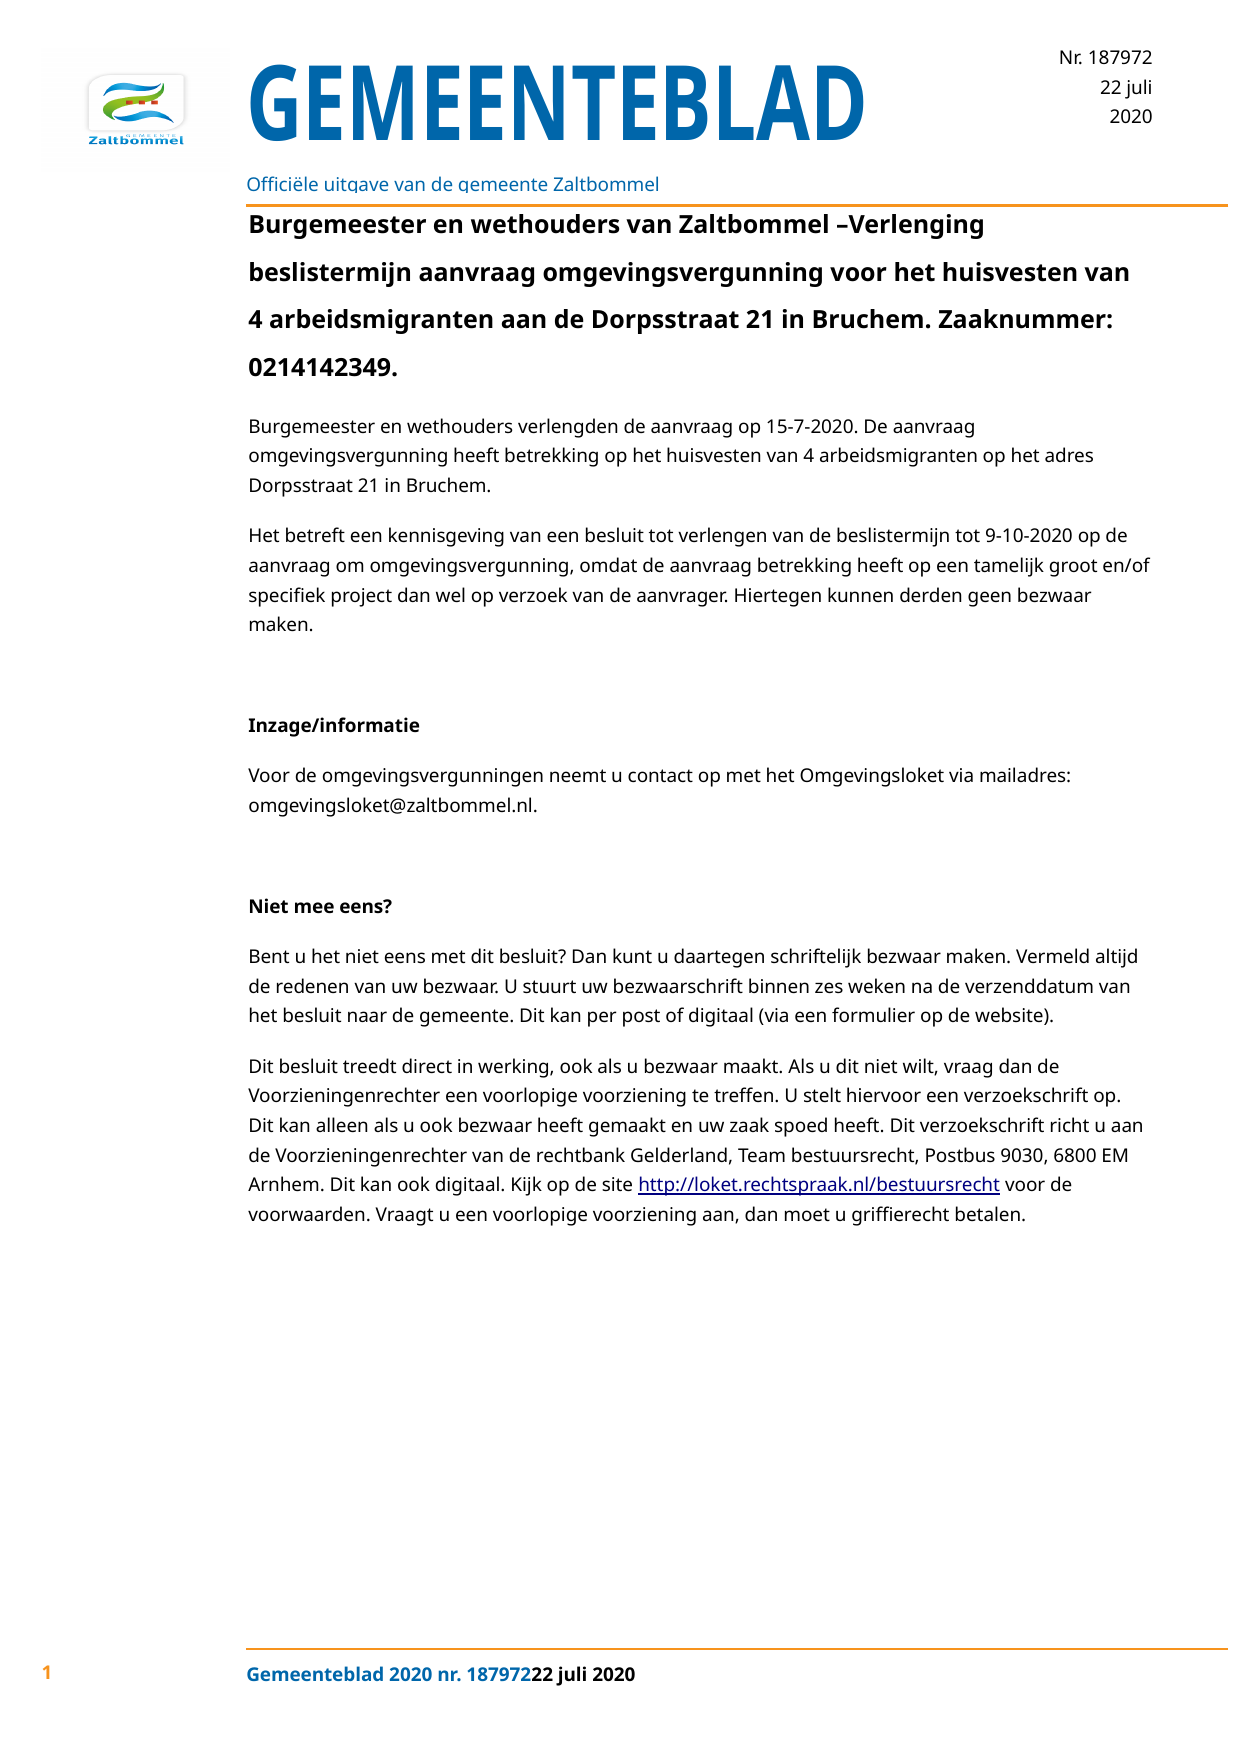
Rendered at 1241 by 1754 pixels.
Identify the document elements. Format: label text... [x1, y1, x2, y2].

text Niet mee eens? [248, 893, 1152, 919]
text Burgemeester en wethouders van Zaltbommel –Verlenging beslistermijn aanvraag omgevingsvergunning voor het huisvesten van 4 arbeidsmigranten aan de Dorpsstraat 21 in Bruchem. Zaaknummer: 0214142349. [248, 207, 1152, 384]
text Voor de omgevingsvergunningen neemt u contact op met het Omgevingsloket via mailadres: omgevingsloket@zaltbommel.nl. [248, 763, 1152, 818]
text Het betreft een kennisgeving van een besluit tot verlengen van de beslistermijn tot 9-10-2020 op de aanvraag om omgevingsvergunning, omdat de aanvraag betrekking heeft op een tamelijk groot en/of specifiek project dan wel op verzoek van de aanvrager. Hiertegen kunnen derden geen bezwaar maken. [248, 523, 1152, 637]
text Dit besluit treedt direct in werking, ook als u bezwaar maakt. Als u dit niet wilt, vraag dan de Voorzieningenrechter een voorlopige voorziening te treffen. U stelt hiervoor een verzoekschrift op. Dit kan alleen als u ook bezwaar heeft gemaakt en uw zaak spoed heeft. Dit verzoekschrift richt u aan de Voorzieningenrechter van de rechtbank Gelderland, Team bestuursrecht, Postbus 9030, 6800 EM Arnhem. Dit kan ook digitaal. Kijk op de site http://loket.rechtspraak.nl/bestuursrecht voor de voorwaarden. Vraagt u een voorlopige voorziening aan, dan moet u griffierecht betalen. [248, 1053, 1152, 1227]
text Bent u het niet eens met dit besluit? Dan kunt u daartegen schriftelijk bezwaar maken. Vermeld altijd de redenen van uw bezwaar. U stuurt uw bezwaarschrift binnen zes weken na de verzenddatum van het besluit naar de gemeente. Dit kan per post of digitaal (via een formulier op de website). [248, 943, 1152, 1028]
text Burgemeester en wethouders verlengden de aanvraag op 15-7-2020. De aanvraag omgevingsvergunning heeft betrekking op het huisvesten van 4 arbeidsmigranten op het adres Dorpsstraat 21 in Bruchem. [248, 413, 1152, 498]
text Inzage/informatie [248, 712, 1152, 738]
picture [41, 47, 231, 172]
